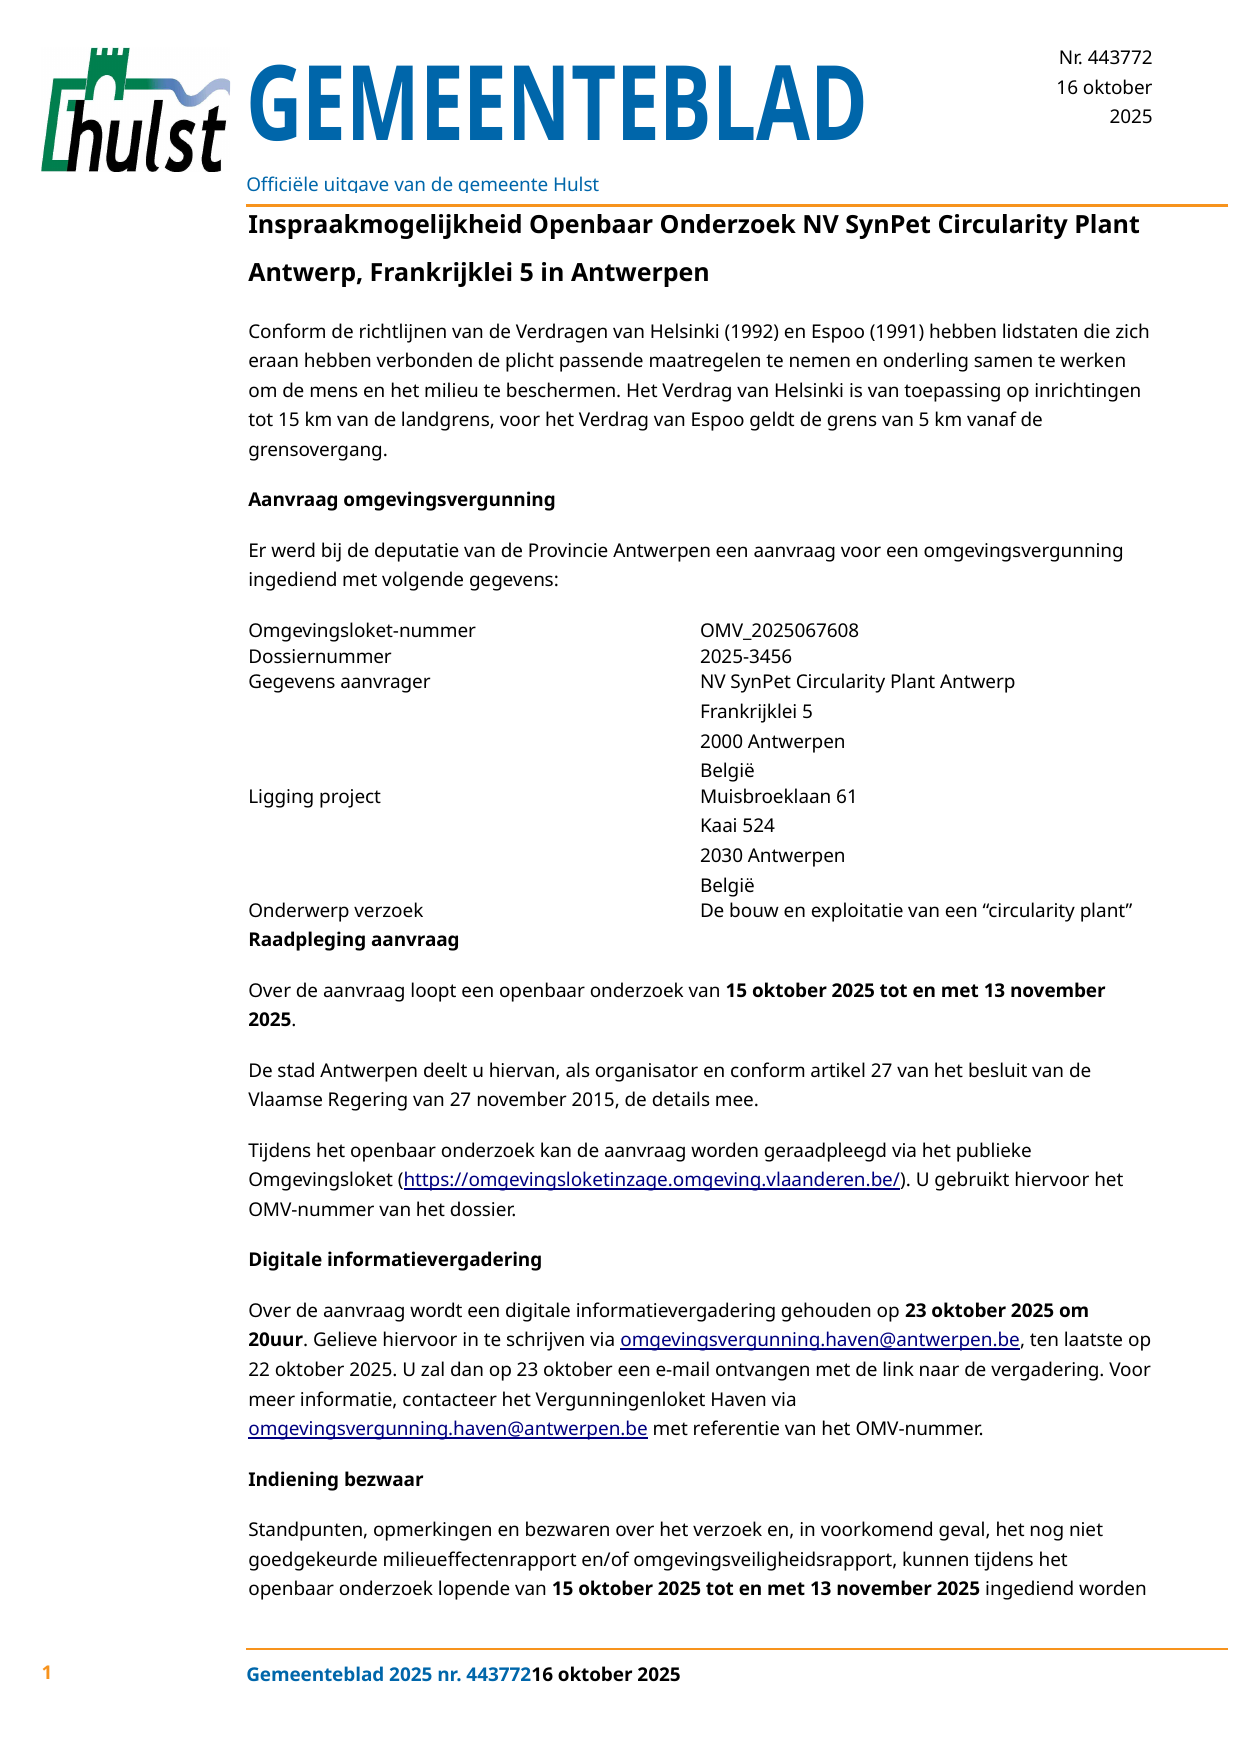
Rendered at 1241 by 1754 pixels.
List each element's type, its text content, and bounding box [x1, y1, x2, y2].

table_header Omgevingsloket-nummer [248, 617, 700, 643]
table_cell Gegevens aanvrager [248, 669, 700, 783]
text Over de aanvraag wordt een digitale informatievergadering gehouden op 23 oktober 2025 om 20uur. Gelieve hiervoor in te schrijven via omgevingsvergunning.haven@antwerpen.be, ten laatste op 22 oktober 2025. U zal dan op 23 oktober een e-mail ontvangen met de link naar de vergadering. Voor meer informatie, contacteer het Vergunningenloket Haven via omgevingsvergunning.haven@antwerpen.be met referentie van het OMV-nummer. [248, 1297, 1152, 1441]
table_cell De bouw en exploitatie van een “circularity plant” [700, 898, 1152, 923]
table_cell Ligging project [248, 783, 700, 898]
table_cell Onderwerp verzoek [248, 898, 700, 923]
table_cell 2025-3456 [700, 643, 1152, 669]
text Raadpleging aanvraag [248, 927, 1152, 952]
table_header OMV_2025067608 [700, 617, 1152, 643]
text Indiening bezwaar [248, 1466, 1152, 1491]
text Standpunten, opmerkingen en bezwaren over het verzoek en, in voorkomend geval, het nog niet goedgekeurde milieueffectenrapport en/of omgevingsveiligheidsrapport, kunnen tijdens het openbaar onderzoek lopende van 15 oktober 2025 tot en met 13 november 2025 ingediend worden [248, 1516, 1152, 1601]
text Er werd bij de deputatie van de Provincie Antwerpen een aanvraag voor een omgevingsvergunning ingediend met volgende gegevens: [248, 537, 1152, 592]
table_cell Dossiernummer [248, 643, 700, 669]
table_cell NV SynPet Circularity Plant Antwerp Frankrijklei 5 2000 Antwerpen België [700, 669, 1152, 783]
table_cell Muisbroeklaan 61 Kaai 524 2030 Antwerpen België [700, 783, 1152, 898]
text Conform de richtlijnen van de Verdragen van Helsinki (1992) en Espoo (1991) hebben lidstaten die zich eraan hebben verbonden de plicht passende maatregelen te nemen en onderling samen te werken om de mens en het milieu te beschermen. Het Verdrag van Helsinki is van toepassing op inrichtingen tot 15 km van de landgrens, voor het Verdrag van Espoo geldt de grens van 5 km vanaf de grensovergang. [248, 318, 1152, 462]
text De stad Antwerpen deelt u hiervan, als organisator en conform artikel 27 van het besluit van de Vlaamse Regering van 27 november 2015, de details mee. [248, 1057, 1152, 1112]
text Inspraakmogelijkheid Openbaar Onderzoek NV SynPet Circularity Plant Antwerp, Frankrijklei 5 in Antwerpen [248, 207, 1152, 288]
text Tijdens het openbaar onderzoek kan de aanvraag worden geraadpleegd via het publieke Omgevingsloket (https://omgevingsloketinzage.omgeving.vlaanderen.be/). U gebruikt hiervoor het OMV-nummer van het dossier. [248, 1137, 1152, 1222]
text Aanvraag omgevingsvergunning [248, 487, 1152, 512]
text Digitale informatievergadering [248, 1247, 1152, 1272]
picture [41, 47, 231, 172]
text Over de aanvraag loopt een openbaar onderzoek van 15 oktober 2025 tot en met 13 november 2025. [248, 977, 1152, 1032]
